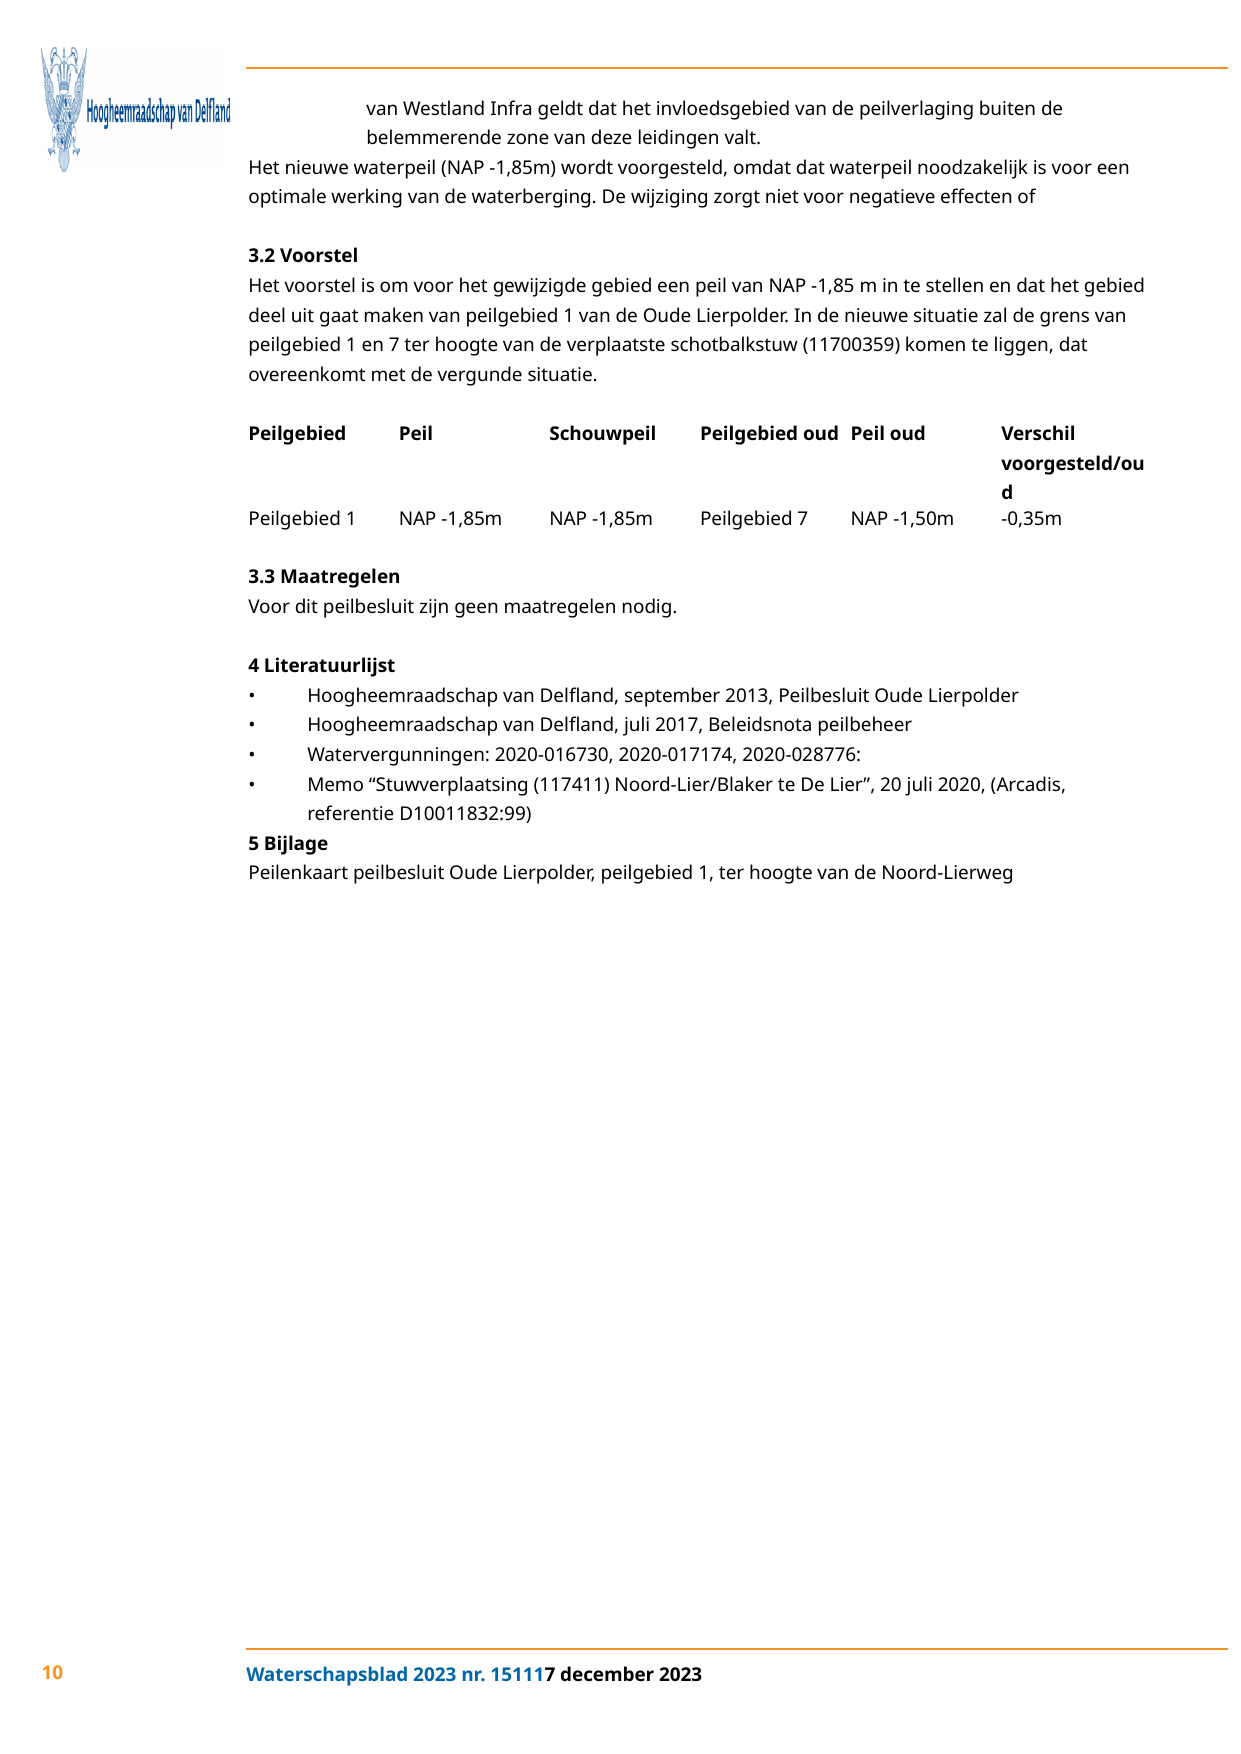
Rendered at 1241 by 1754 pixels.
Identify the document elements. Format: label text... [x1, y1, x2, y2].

table_cell NAP -1,85m [549, 505, 700, 531]
list Watervergunningen: 2020-016730, 2020-017174, 2020-028776: [248, 741, 1152, 767]
table_header Peilgebied [248, 420, 398, 505]
text Het nieuwe waterpeil (NAP -1,85m) wordt voorgesteld, omdat dat waterpeil noodzakelijk is voor een optimale werking van de waterberging. De wijziging zorgt niet voor negatieve effecten of [248, 154, 1152, 209]
text 3.2 Voorstel [248, 243, 1152, 268]
picture [41, 47, 231, 172]
table_header Peilgebied oud [700, 420, 850, 505]
list Memo “Stuwverplaatsing (117411) Noord-Lier/Blaker te De Lier”, 20 juli 2020, (Arcadis, referentie D10011832:99) [248, 771, 1152, 826]
list van Westland Infra geldt dat het invloedsgebied van de peilverlaging buiten de belemmerende zone van deze leidingen valt. [307, 95, 1152, 150]
text 4 Literatuurlijst [248, 652, 1152, 678]
table_header Schouwpeil [549, 420, 700, 505]
list Hoogheemraadschap van Delfland, september 2013, Peilbesluit Oude Lierpolder [248, 682, 1152, 708]
text 5 Bijlage [248, 830, 1152, 856]
table_cell Peilgebied 7 [700, 505, 850, 531]
table_header Peil [399, 420, 549, 505]
table_header Verschil voorgesteld/oud [1001, 420, 1152, 505]
text 3.3 Maatregelen [248, 564, 1152, 589]
table_header Peil oud [850, 420, 1001, 505]
table_cell NAP -1,50m [850, 505, 1001, 531]
list Hoogheemraadschap van Delfland, juli 2017, Beleidsnota peilbeheer [248, 712, 1152, 737]
text Voor dit peilbesluit zijn geen maatregelen nodig. [248, 593, 1152, 619]
table_cell NAP -1,85m [399, 505, 549, 531]
table_cell -0,35m [1001, 505, 1152, 531]
text Peilenkaart peilbesluit Oude Lierpolder, peilgebied 1, ter hoogte van de Noord-Lierweg [248, 859, 1152, 885]
table_cell Peilgebied 1 [248, 505, 398, 531]
text Het voorstel is om voor het gewijzigde gebied een peil van NAP -1,85 m in te stellen en dat het gebied deel uit gaat maken van peilgebied 1 van de Oude Lierpolder. In de nieuwe situatie zal de grens van peilgebied 1 en 7 ter hoogte van de verplaatste schotbalkstuw (11700359) komen te liggen, dat overeenkomt met de vergunde situatie. [248, 272, 1152, 387]
